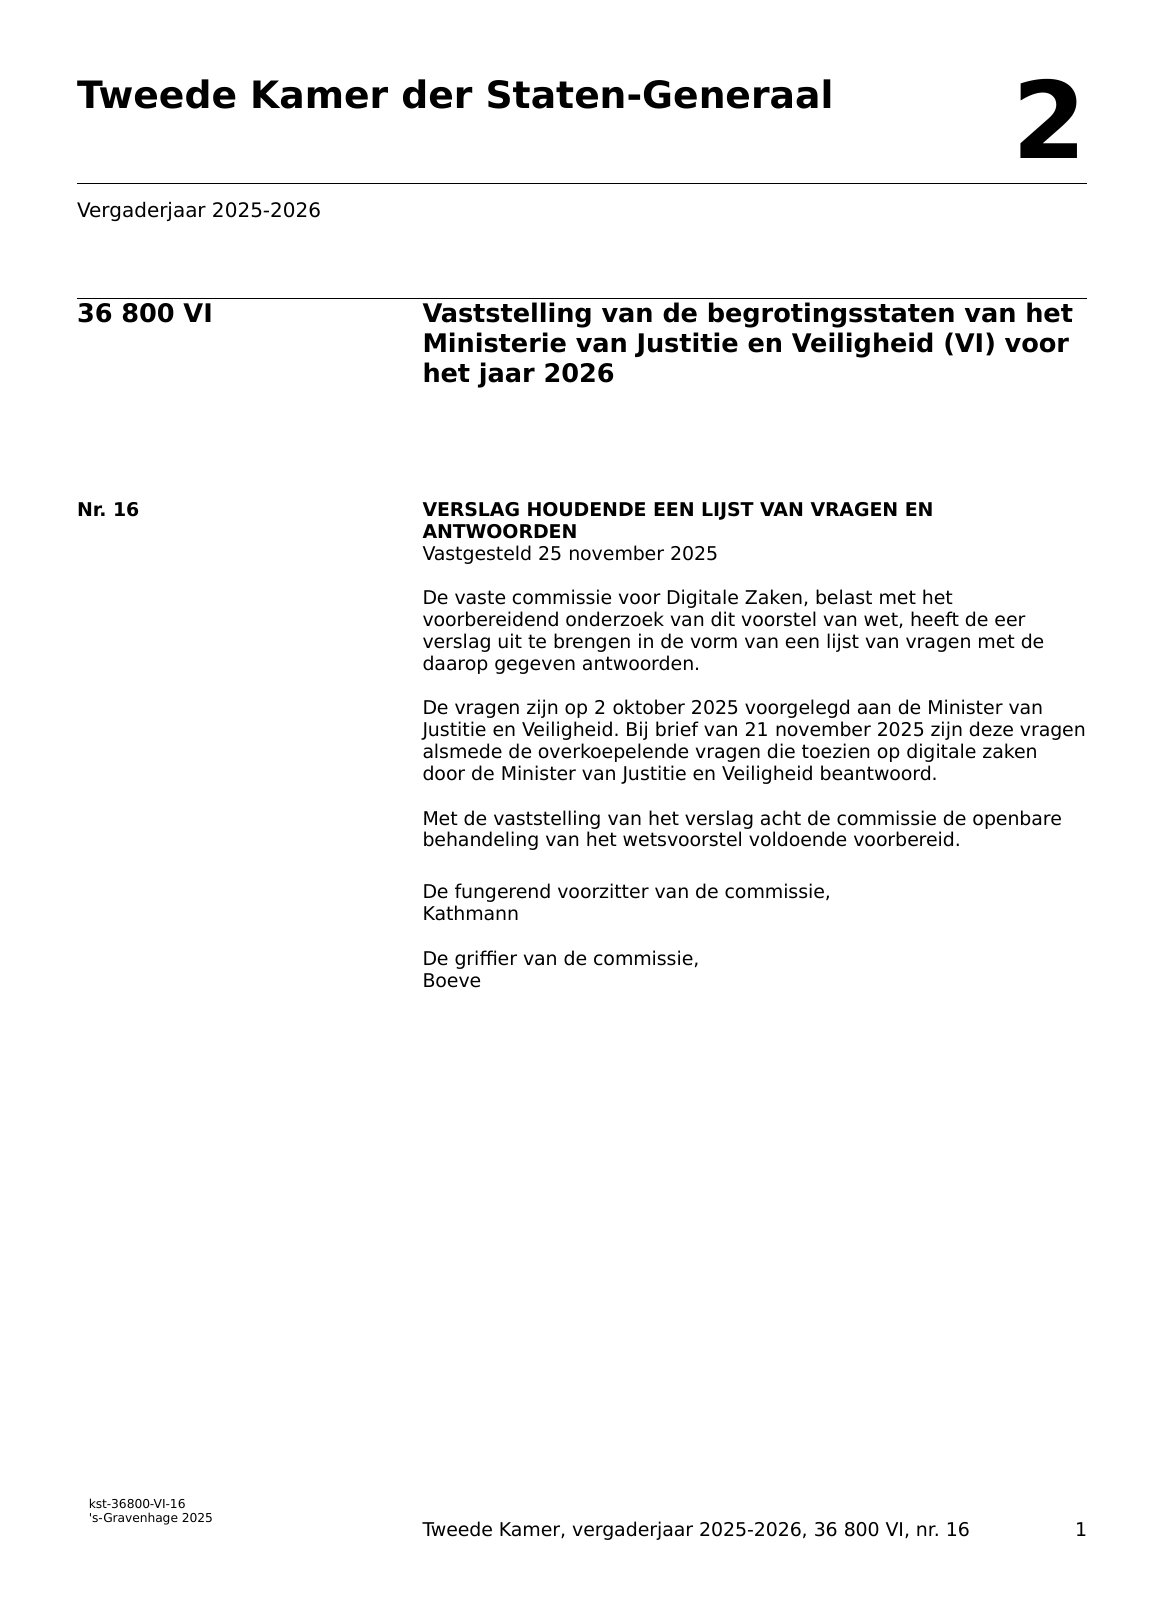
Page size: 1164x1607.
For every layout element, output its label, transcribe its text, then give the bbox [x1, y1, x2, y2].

table_header Tweede Kamer der Staten-Generaal [77, 59, 886, 183]
subtitle Nr. 16 VERSLAG HOUDENDE EEN LIJST VAN VRAGEN EN ANTWOORDEN [77, 499, 1087, 543]
table_header 2 [886, 59, 1087, 183]
text 's-Gravenhage 2025 [88, 1511, 323, 1525]
text De griffier van de commissie, Boeve [422, 947, 1087, 991]
table_cell Vergaderjaar 2025-2026 [77, 184, 1087, 298]
text De vaste commissie voor Digitale Zaken, belast met het voorbereidend onderzoek van dit voorstel van wet, heeft de eer verslag uit te brengen in de vorm van een lijst van vragen met de daarop gegeven antwoorden. [422, 587, 1087, 675]
text De vragen zijn op 2 oktober 2025 voorgelegd aan de Minister van Justitie en Veiligheid. Bij brief van 21 november 2025 zijn deze vragen alsmede de overkoepelende vragen die toezien op digitale zaken door de Minister van Justitie en Veiligheid beantwoord. [422, 697, 1087, 785]
text Vastgesteld 25 november 2025 [422, 543, 1087, 565]
text Met de vaststelling van het verslag acht de commissie de openbare behandeling van het wetsvoorstel voldoende voorbereid. [422, 807, 1087, 851]
subtitle 36 800 VI Vaststelling van de begrotingsstaten van het Ministerie van Justitie en Veiligheid (VI) voor het jaar 2026 [77, 299, 1087, 388]
text De fungerend voorzitter van de commissie, Kathmann [422, 881, 1087, 925]
text kst-36800-VI-16 [88, 1497, 323, 1511]
